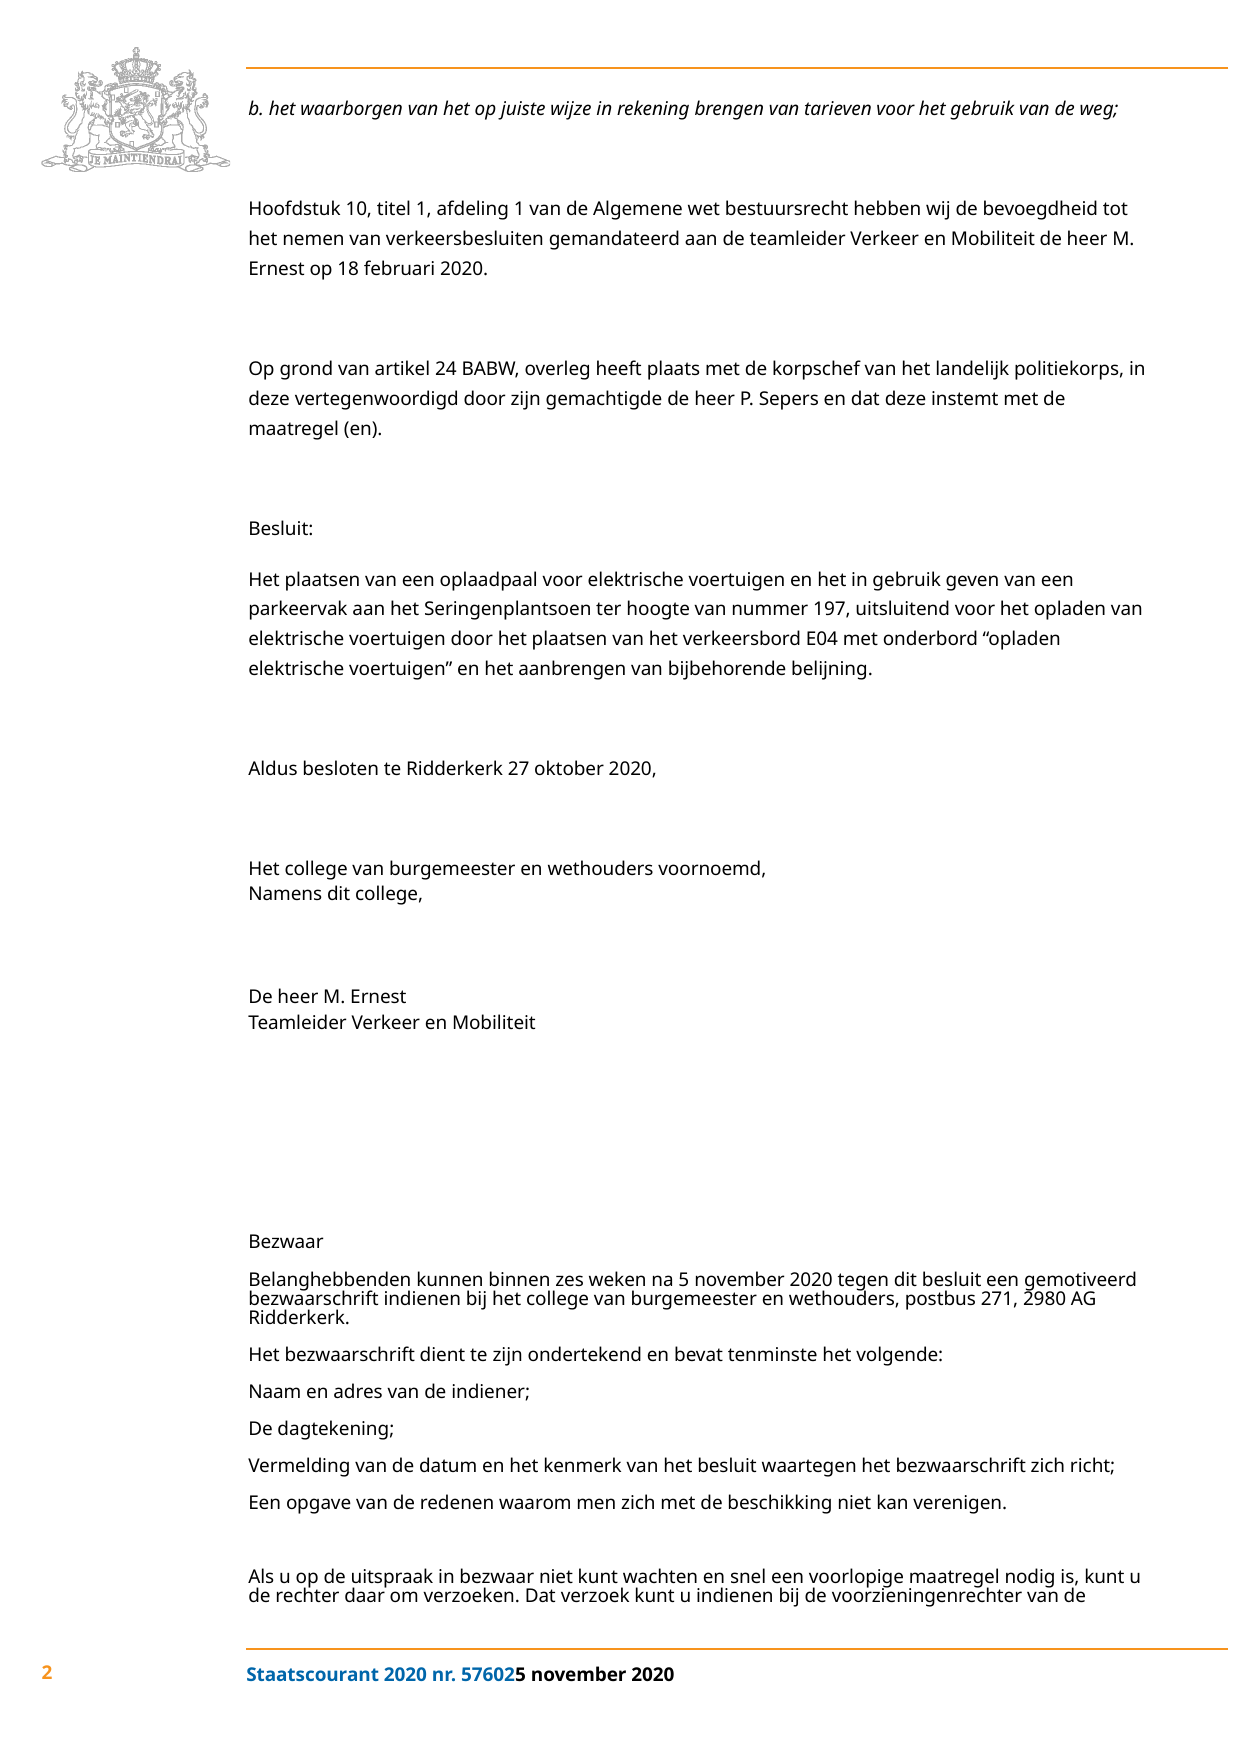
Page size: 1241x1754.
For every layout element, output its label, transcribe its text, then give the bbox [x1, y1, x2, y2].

text De dagtekening; [248, 1420, 1152, 1439]
text Teamleider Verkeer en Mobiliteit [248, 1009, 1152, 1035]
text Op grond van artikel 24 BABW, overleg heeft plaats met de korpschef van het landelijk politiekorps, in deze vertegenwoordigd door zijn gemachtigde de heer P. Sepers en dat deze instemt met de maatregel (en). [248, 356, 1152, 441]
text Naam en adres van de indiener; [248, 1383, 1152, 1402]
text Het bezwaarschrift dient te zijn ondertekend en bevat tenminste het volgende: [248, 1346, 1152, 1365]
text Namens dit college, [248, 881, 1152, 906]
picture [41, 47, 231, 172]
text Als u op de uitspraak in bezwaar niet kunt wachten en snel een voorlopige maatregel nodig is, kunt u de rechter daar om verzoeken. Dat verzoek kunt u indienen bij de voorzieningenrechter van de [248, 1568, 1152, 1606]
text Hoofdstuk 10, titel 1, afdeling 1 van de Algemene wet bestuursrecht hebben wij de bevoegdheid tot het nemen van verkeersbesluiten gemandateerd aan de teamleider Verkeer en Mobiliteit de heer M. Ernest op 18 februari 2020. [248, 196, 1152, 281]
text Besluit: [248, 516, 1152, 541]
text Bezwaar [248, 1233, 1152, 1253]
text Aldus besloten te Ridderkerk 27 oktober 2020, [248, 756, 1152, 781]
text Een opgave van de redenen waarom men zich met de beschikking niet kan verenigen. [248, 1494, 1152, 1513]
text Belanghebbenden kunnen binnen zes weken na 5 november 2020 tegen dit besluit een gemotiveerd bezwaarschrift indienen bij het college van burgemeester en wethouders, postbus 271, 2980 AG Ridderkerk. [248, 1271, 1152, 1328]
text Het plaatsen van een oplaadpaal voor elektrische voertuigen en het in gebruik geven van een parkeervak aan het Seringenplantsoen ter hoogte van nummer 197, uitsluitend voor het opladen van elektrische voertuigen door het plaatsen van het verkeersbord E04 met onderbord “opladen elektrische voertuigen” en het aanbrengen van bijbehorende belijning. [248, 566, 1152, 681]
text b. het waarborgen van het op juiste wijze in rekening brengen van tarieven voor het gebruik van de weg; [248, 95, 1152, 121]
text Vermelding van de datum en het kenmerk van het besluit waartegen het bezwaarschrift zich richt; [248, 1457, 1152, 1476]
text De heer M. Ernest [248, 983, 1152, 1009]
text Het college van burgemeester en wethouders voornoemd, [248, 855, 1152, 881]
